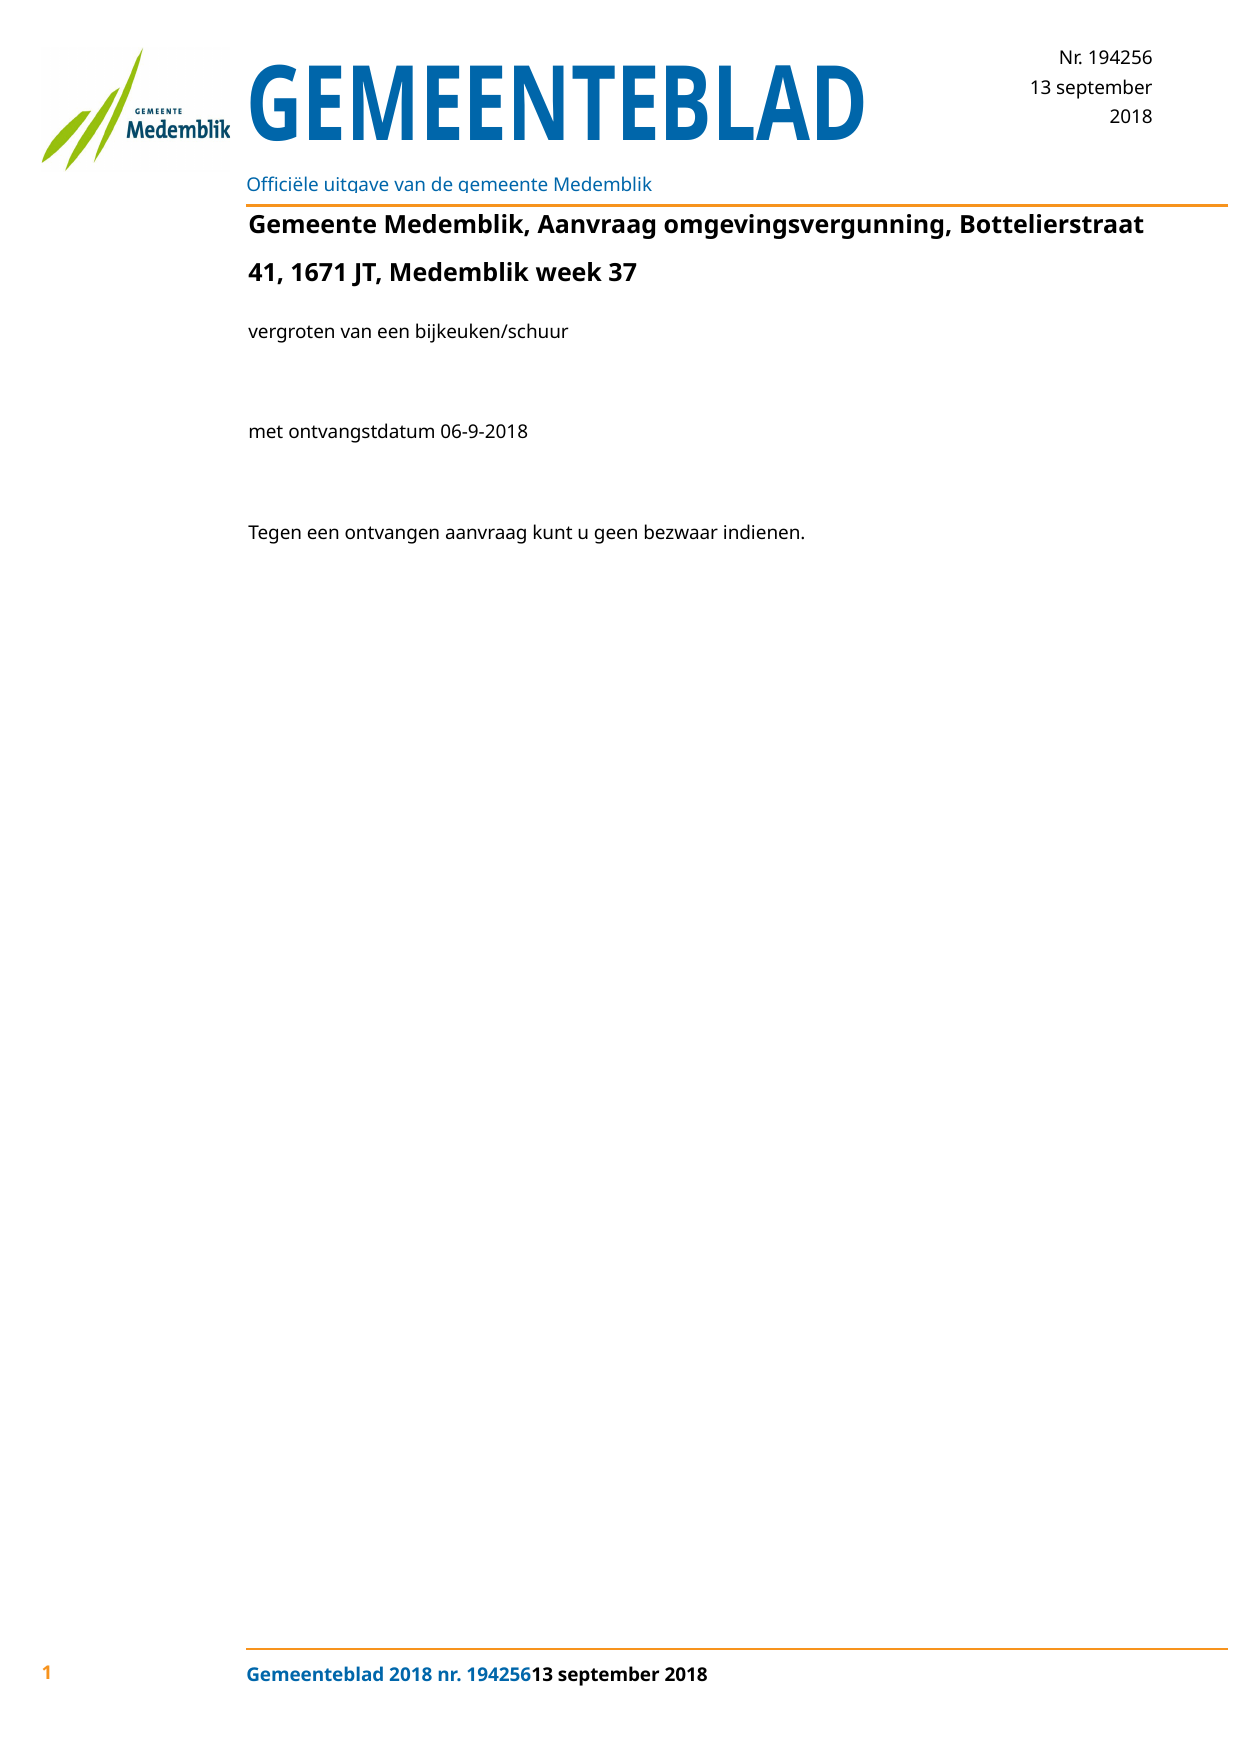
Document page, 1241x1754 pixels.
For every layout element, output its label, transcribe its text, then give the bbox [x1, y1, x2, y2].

text Gemeente Medemblik, Aanvraag omgevingsvergunning, Bottelierstraat 41, 1671 JT, Medemblik week 37 [248, 207, 1152, 288]
text Tegen een ontvangen aanvraag kunt u geen bezwaar indienen. [248, 519, 1152, 545]
picture [41, 47, 231, 172]
text vergroten van een bijkeuken/schuur [248, 318, 1152, 344]
text met ontvangstdatum 06-9-2018 [248, 419, 1152, 444]
